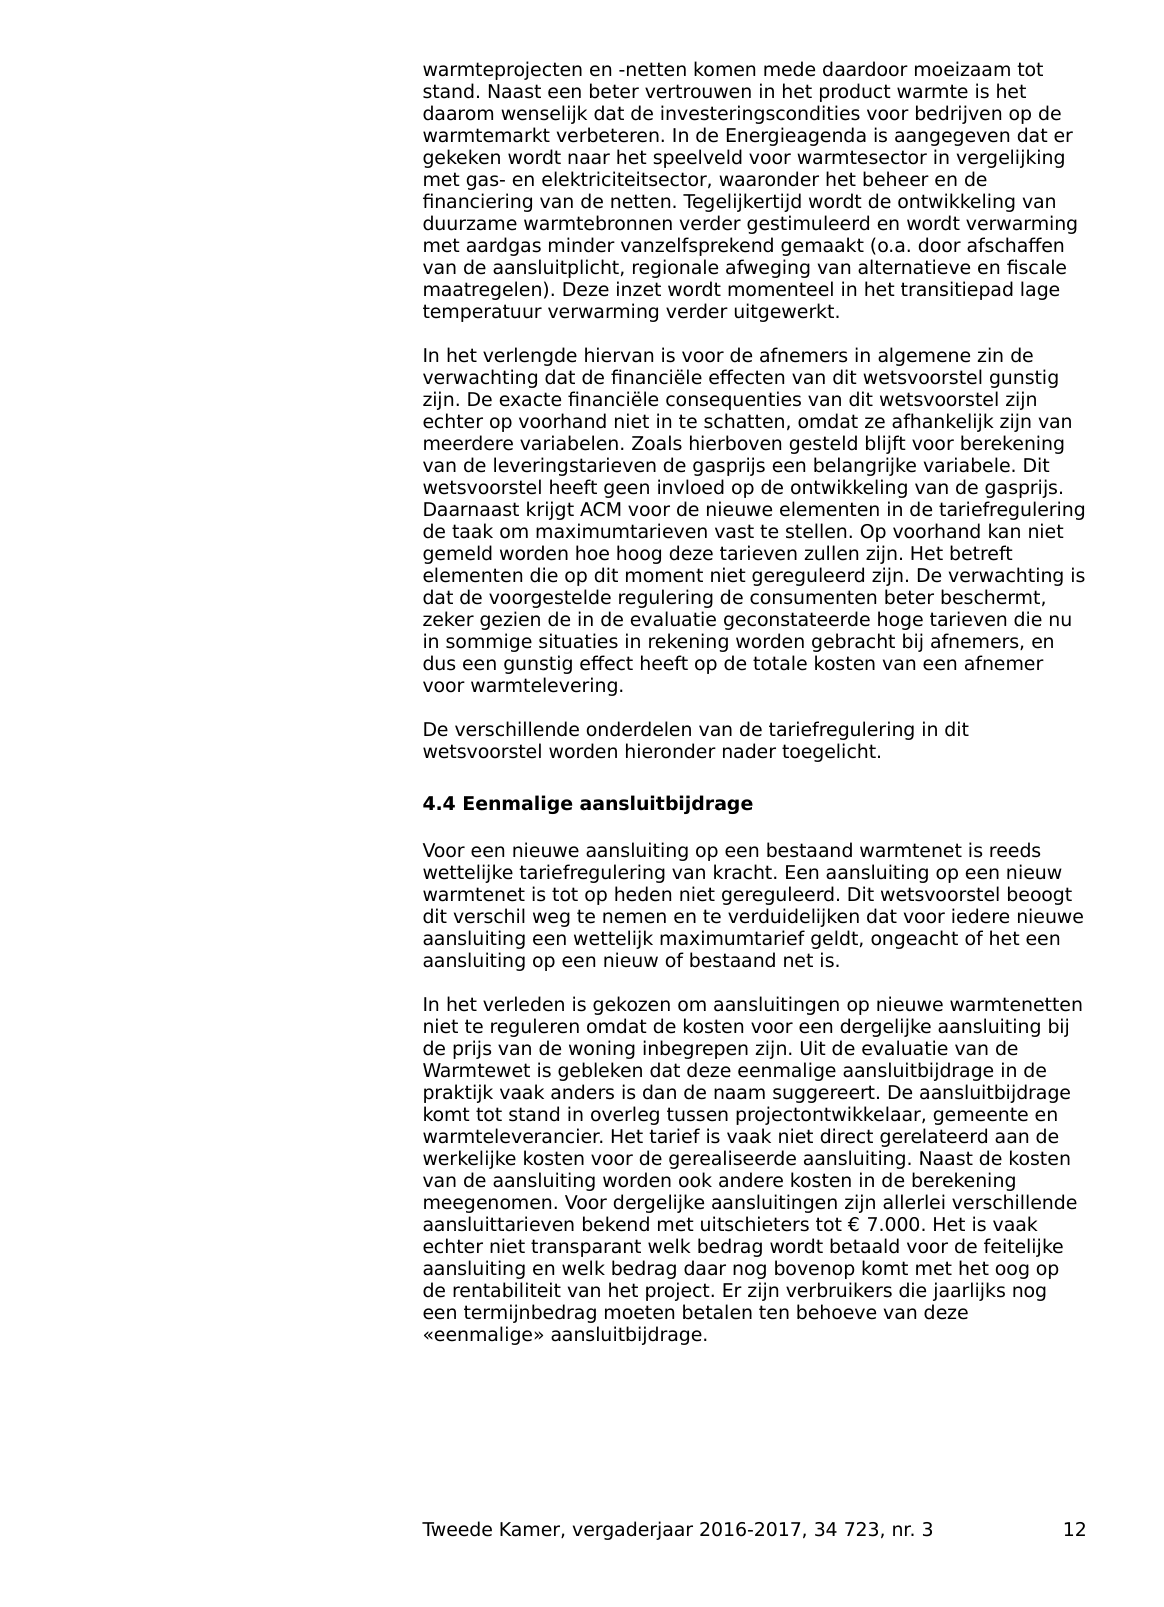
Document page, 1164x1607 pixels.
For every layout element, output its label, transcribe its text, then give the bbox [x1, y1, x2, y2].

text Voor een nieuwe aansluiting op een bestaand warmtenet is reeds wettelijke tariefregulering van kracht. Een aansluiting op een nieuw warmtenet is tot op heden niet gereguleerd. Dit wetsvoorstel beoogt dit verschil weg te nemen en te verduidelijken dat voor iedere nieuwe aansluiting een wettelijk maximumtarief geldt, ongeacht of het een aansluiting op een nieuw of bestaand net is. [422, 840, 1087, 972]
text De verschillende onderdelen van de tariefregulering in dit wetsvoorstel worden hieronder nader toegelicht. [422, 719, 1087, 763]
text warmteprojecten en -netten komen mede daardoor moeizaam tot stand. Naast een beter vertrouwen in het product warmte is het daarom wenselijk dat de investeringscondities voor bedrijven op de warmtemarkt verbeteren. In de Energieagenda is aangegeven dat er gekeken wordt naar het speelveld voor warmtesector in vergelijking met gas- en elektriciteitsector, waaronder het beheer en de financiering van de netten. Tegelijkertijd wordt de ontwikkeling van duurzame warmtebronnen verder gestimuleerd en wordt verwarming met aardgas minder vanzelfsprekend gemaakt (o.a. door afschaffen van de aansluitplicht, regionale afweging van alternatieve en fiscale maatregelen). Deze inzet wordt momenteel in het transitiepad lage temperatuur verwarming verder uitgewerkt. [422, 59, 1087, 323]
subtitle 4.4 Eenmalige aansluitbijdrage [422, 793, 1087, 815]
text In het verlengde hiervan is voor de afnemers in algemene zin de verwachting dat de financiële effecten van dit wetsvoorstel gunstig zijn. De exacte financiële consequenties van dit wetsvoorstel zijn echter op voorhand niet in te schatten, omdat ze afhankelijk zijn van meerdere variabelen. Zoals hierboven gesteld blijft voor berekening van de leveringstarieven de gasprijs een belangrijke variabele. Dit wetsvoorstel heeft geen invloed op de ontwikkeling van de gasprijs. [422, 345, 1087, 499]
text Daarnaast krijgt ACM voor de nieuwe elementen in de tariefregulering de taak om maximumtarieven vast te stellen. Op voorhand kan niet gemeld worden hoe hoog deze tarieven zullen zijn. Het betreft elementen die op dit moment niet gereguleerd zijn. De verwachting is dat de voorgestelde regulering de consumenten beter beschermt, zeker gezien de in de evaluatie geconstateerde hoge tarieven die nu in sommige situaties in rekening worden gebracht bij afnemers, en dus een gunstig effect heeft op de totale kosten van een afnemer voor warmtelevering. [422, 499, 1087, 697]
text In het verleden is gekozen om aansluitingen op nieuwe warmtenetten niet te reguleren omdat de kosten voor een dergelijke aansluiting bij de prijs van de woning inbegrepen zijn. Uit de evaluatie van de Warmtewet is gebleken dat deze eenmalige aansluitbijdrage in de praktijk vaak anders is dan de naam suggereert. De aansluitbijdrage komt tot stand in overleg tussen projectontwikkelaar, gemeente en warmteleverancier. Het tarief is vaak niet direct gerelateerd aan de werkelijke kosten voor de gerealiseerde aansluiting. Naast de kosten van de aansluiting worden ook andere kosten in de berekening meegenomen. Voor dergelijke aansluitingen zijn allerlei verschillende aansluittarieven bekend met uitschieters tot € 7.000. Het is vaak echter niet transparant welk bedrag wordt betaald voor de feitelijke aansluiting en welk bedrag daar nog bovenop komt met het oog op de rentabiliteit van het project. Er zijn verbruikers die jaarlijks nog een termijnbedrag moeten betalen ten behoeve van deze «eenmalige» aansluitbijdrage. [422, 994, 1087, 1346]
